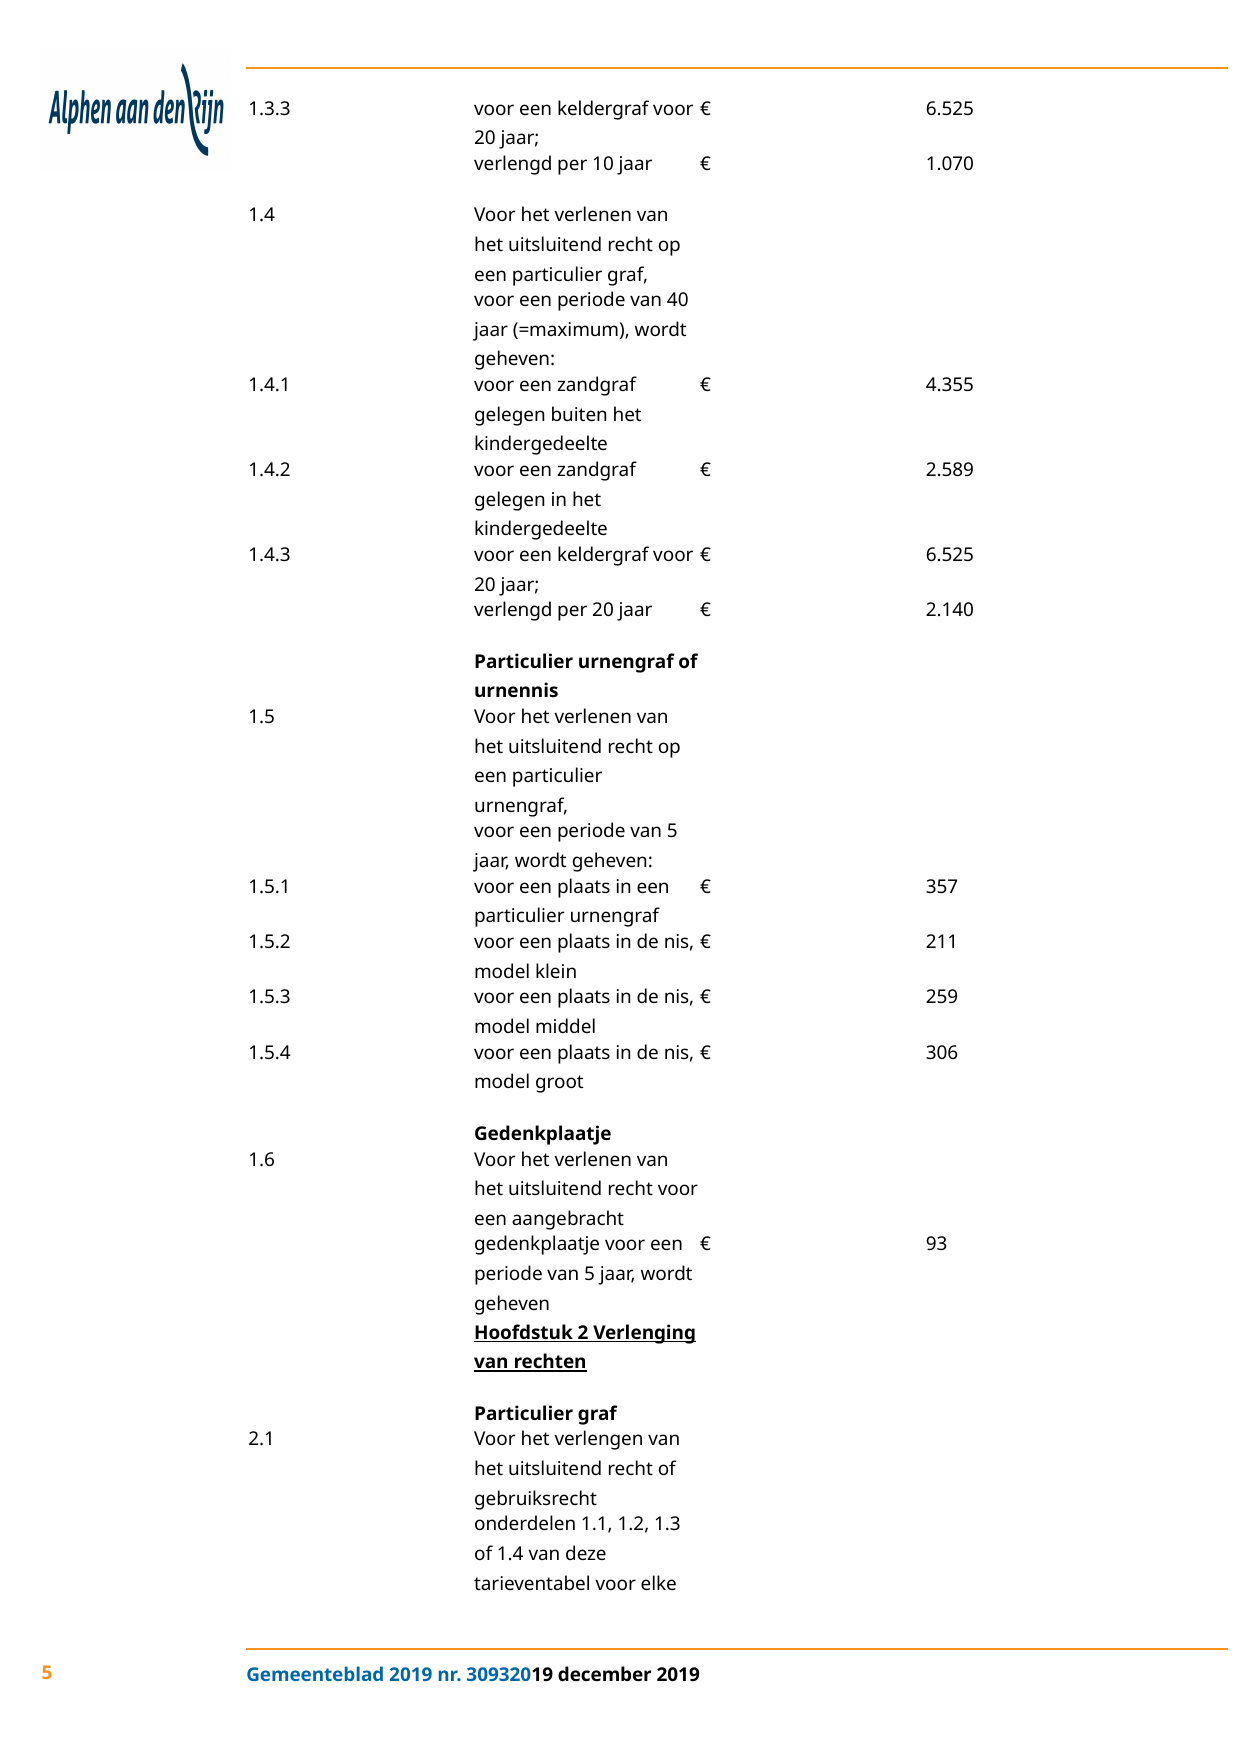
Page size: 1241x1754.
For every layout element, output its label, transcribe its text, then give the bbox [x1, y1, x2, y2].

table_cell voor een zandgraf gelegen in het kindergedeelte [474, 456, 700, 541]
table_cell [700, 1400, 926, 1426]
table_cell [700, 1146, 926, 1231]
table_cell [700, 703, 926, 818]
table_cell Gedenkplaatje [474, 1120, 700, 1146]
table_cell voor een periode van 5 jaar, wordt geheven: [474, 818, 700, 873]
table_cell [474, 1374, 700, 1400]
table_cell 211 [926, 928, 1152, 984]
table_cell € [700, 1231, 926, 1316]
table_cell [474, 176, 700, 202]
table_cell € [700, 150, 926, 176]
table_cell [248, 286, 474, 371]
table_cell gedenkplaatje voor een periode van 5 jaar, wordt geheven [474, 1231, 700, 1316]
table_cell [248, 1511, 474, 1595]
picture [41, 47, 231, 172]
table_cell Voor het verlengen van het uitsluitend recht of gebruiksrecht [474, 1426, 700, 1511]
table_cell [248, 1374, 474, 1400]
table_cell 6.525 [926, 541, 1152, 596]
table_cell [926, 1094, 1152, 1120]
table_cell [248, 648, 474, 703]
table_cell 2.140 [926, 596, 1152, 622]
table_cell € [700, 371, 926, 456]
table_cell 1.6 [248, 1146, 474, 1231]
table_header [926, 1319, 1152, 1374]
table_cell 1.5.3 [248, 984, 474, 1039]
table_cell Particulier urnengraf of urnennis [474, 648, 700, 703]
table_cell 1.5.2 [248, 928, 474, 984]
table_cell 6.525 [926, 95, 1152, 150]
table_cell [926, 1426, 1152, 1511]
table_cell [926, 202, 1152, 286]
table_cell 4.355 [926, 371, 1152, 456]
table_cell voor een periode van 40 jaar (=maximum), wordt geheven: [474, 286, 700, 371]
table_cell [700, 1120, 926, 1146]
table_cell [700, 202, 926, 286]
table_cell voor een plaats in de nis, model middel [474, 984, 700, 1039]
table_cell [248, 150, 474, 176]
table_cell voor een plaats in de nis, model klein [474, 928, 700, 984]
table_cell [700, 622, 926, 648]
table_cell 93 [926, 1231, 1152, 1316]
table_cell [474, 622, 700, 648]
table_cell 1.4.2 [248, 456, 474, 541]
table_cell [248, 1120, 474, 1146]
table_cell € [700, 541, 926, 596]
table_header [248, 1319, 474, 1374]
table_cell [700, 818, 926, 873]
table_cell Voor het verlenen van het uitsluitend recht op een particulier urnengraf, [474, 703, 700, 818]
table_header Hoofdstuk 2 Verlenging van rechten [474, 1319, 700, 1374]
table_cell [248, 596, 474, 622]
table_cell [248, 1094, 474, 1120]
table_cell € [700, 984, 926, 1039]
table_cell 1.5.4 [248, 1039, 474, 1094]
table_cell voor een keldergraf voor 20 jaar; [474, 95, 700, 150]
table_cell [700, 1374, 926, 1400]
table_cell [248, 1400, 474, 1426]
table_cell 1.5 [248, 703, 474, 818]
table_cell Voor het verlenen van het uitsluitend recht voor een aangebracht [474, 1146, 700, 1231]
table_cell [248, 818, 474, 873]
table_cell Voor het verlenen van het uitsluitend recht op een particulier graf, [474, 202, 700, 286]
table_cell 2.589 [926, 456, 1152, 541]
table_cell 357 [926, 873, 1152, 928]
table_cell [700, 648, 926, 703]
table_cell 1.4.3 [248, 541, 474, 596]
table_cell [926, 703, 1152, 818]
table_cell voor een plaats in de nis, model groot [474, 1039, 700, 1094]
table_cell [248, 622, 474, 648]
table_cell 259 [926, 984, 1152, 1039]
table_cell 2.1 [248, 1426, 474, 1511]
table_cell [926, 1374, 1152, 1400]
table_cell 1.070 [926, 150, 1152, 176]
table_cell [926, 818, 1152, 873]
table_cell 1.3.3 [248, 95, 474, 150]
table_cell 1.4.1 [248, 371, 474, 456]
table_cell [926, 286, 1152, 371]
table_cell € [700, 596, 926, 622]
table_cell [474, 1094, 700, 1120]
table_cell [700, 1094, 926, 1120]
table_cell [700, 1511, 926, 1595]
table_cell [926, 1146, 1152, 1231]
table_cell € [700, 456, 926, 541]
table_cell € [700, 95, 926, 150]
table_cell [926, 176, 1152, 202]
table_cell [700, 176, 926, 202]
table_header [700, 1319, 926, 1374]
table_cell [926, 648, 1152, 703]
table_cell 1.4 [248, 202, 474, 286]
table_cell Particulier graf [474, 1400, 700, 1426]
table_cell voor een keldergraf voor 20 jaar; [474, 541, 700, 596]
table_cell € [700, 928, 926, 984]
table_cell € [700, 873, 926, 928]
table_cell [926, 1400, 1152, 1426]
table_cell [926, 1511, 1152, 1595]
table_cell [248, 176, 474, 202]
table_cell [248, 1231, 474, 1316]
table_cell € [700, 1039, 926, 1094]
table_cell verlengd per 20 jaar [474, 596, 700, 622]
table_cell 1.5.1 [248, 873, 474, 928]
table_cell voor een plaats in een particulier urnengraf [474, 873, 700, 928]
table_cell voor een zandgraf gelegen buiten het kindergedeelte [474, 371, 700, 456]
table_cell [700, 286, 926, 371]
table_cell [700, 1426, 926, 1511]
table_cell onderdelen 1.1, 1.2, 1.3 of 1.4 van deze tarieventabel voor elke [474, 1511, 700, 1595]
table_cell 306 [926, 1039, 1152, 1094]
table_cell verlengd per 10 jaar [474, 150, 700, 176]
table_cell [926, 1120, 1152, 1146]
table_cell [926, 622, 1152, 648]
